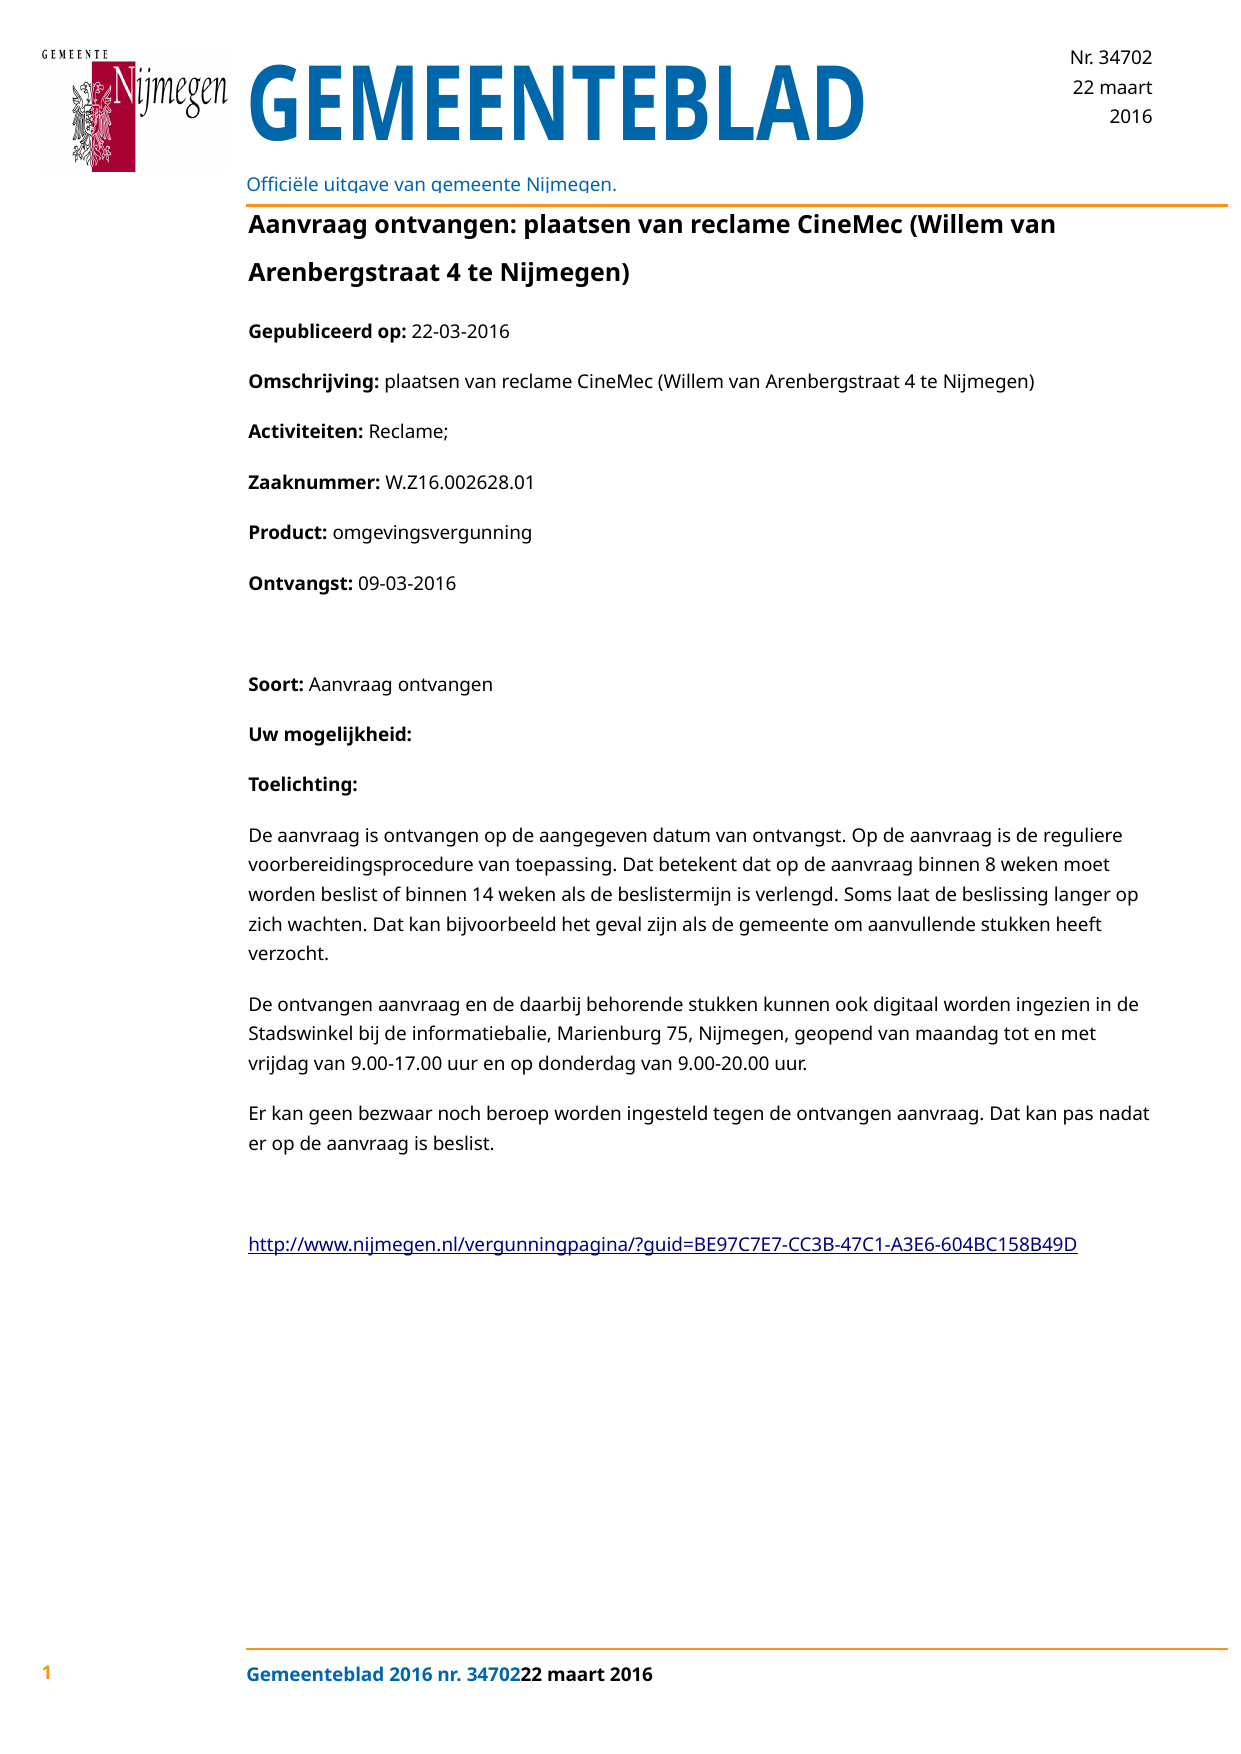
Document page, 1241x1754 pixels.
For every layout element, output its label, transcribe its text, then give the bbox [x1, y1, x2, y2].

text Product: omgevingsvergunning [248, 519, 1152, 545]
text Ontvangst: 09-03-2016 [248, 570, 1152, 596]
text De ontvangen aanvraag en de daarbij behorende stukken kunnen ook digitaal worden ingezien in de Stadswinkel bij de informatiebalie, Marienburg 75, Nijmegen, geopend van maandag tot en met vrijdag van 9.00-17.00 uur en op donderdag van 9.00-20.00 uur. [248, 991, 1152, 1076]
text Zaaknummer: W.Z16.002628.01 [248, 469, 1152, 495]
text Toelichting: [248, 772, 1152, 797]
text Omschrijving: plaatsen van reclame CineMec (Willem van Arenbergstraat 4 te Nijmegen) [248, 368, 1152, 394]
picture [41, 47, 231, 172]
text Aanvraag ontvangen: plaatsen van reclame CineMec (Willem van Arenbergstraat 4 te Nijmegen) [248, 207, 1152, 288]
text http://www.nijmegen.nl/vergunningpagina/?guid=BE97C7E7-CC3B-47C1-A3E6-604BC158B49D [248, 1231, 1152, 1257]
text Activiteiten: Reclame; [248, 419, 1152, 444]
text Gepubliceerd op: 22-03-2016 [248, 318, 1152, 344]
text Soort: Aanvraag ontvangen [248, 671, 1152, 697]
text Er kan geen bezwaar noch beroep worden ingesteld tegen de ontvangen aanvraag. Dat kan pas nadat er op de aanvraag is beslist. [248, 1100, 1152, 1156]
text De aanvraag is ontvangen op de aangegeven datum van ontvangst. Op de aanvraag is de reguliere voorbereidingsprocedure van toepassing. Dat betekent dat op de aanvraag binnen 8 weken moet worden beslist of binnen 14 weken als de beslistermijn is verlengd. Soms laat de beslissing langer op zich wachten. Dat kan bijvoorbeeld het geval zijn als de gemeente om aanvullende stukken heeft verzocht. [248, 822, 1152, 966]
text Uw mogelijkheid: [248, 721, 1152, 747]
